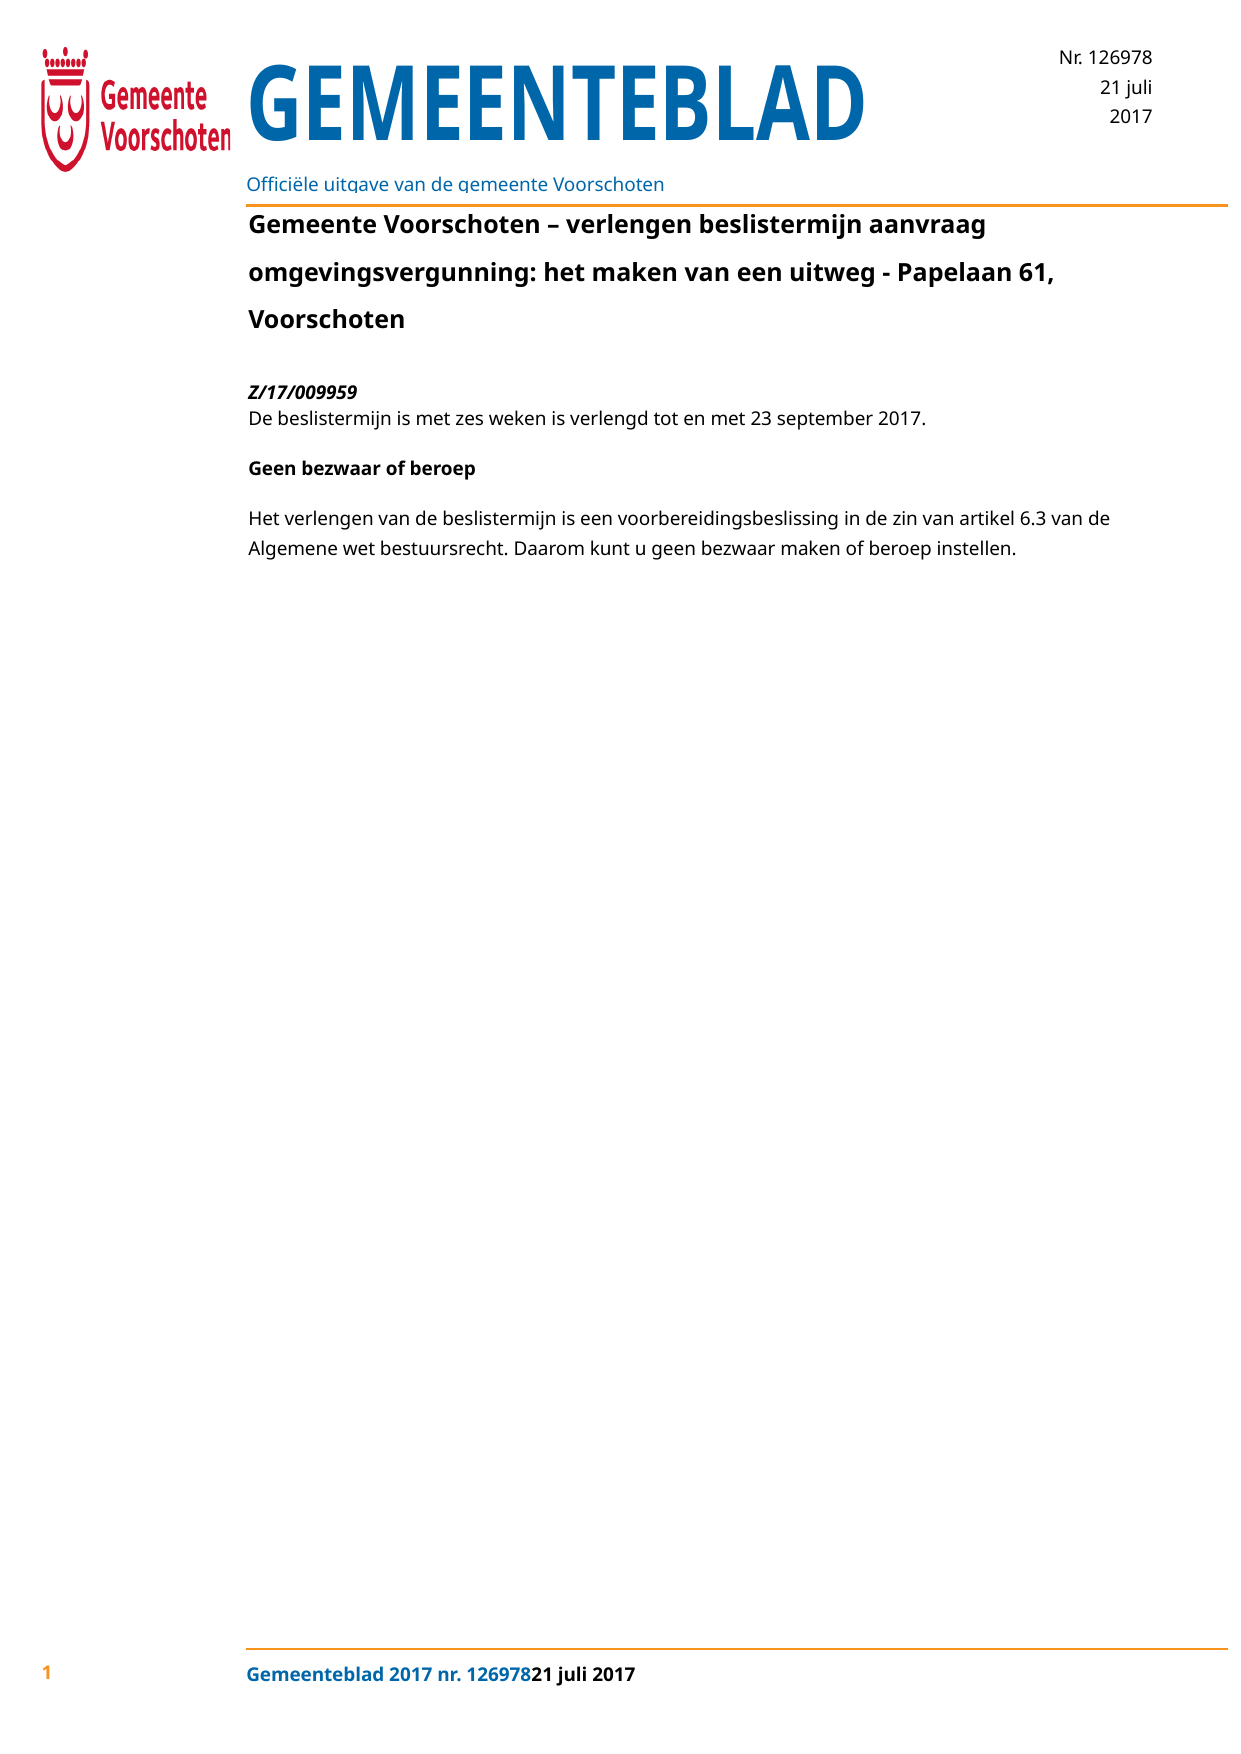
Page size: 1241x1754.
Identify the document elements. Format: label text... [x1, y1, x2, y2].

picture [41, 47, 231, 172]
text Z/17/009959 [248, 379, 1152, 405]
text Gemeente Voorschoten – verlengen beslistermijn aanvraag omgevingsvergunning: het maken van een uitweg - Papelaan 61, Voorschoten [248, 207, 1152, 336]
text Geen bezwaar of beroep [248, 455, 1152, 481]
text Het verlengen van de beslistermijn is een voorbereidingsbeslissing in de zin van artikel 6.3 van de Algemene wet bestuursrecht. Daarom kunt u geen bezwaar maken of beroep instellen. [248, 506, 1152, 561]
text De beslistermijn is met zes weken is verlengd tot en met 23 september 2017. [248, 405, 1152, 431]
